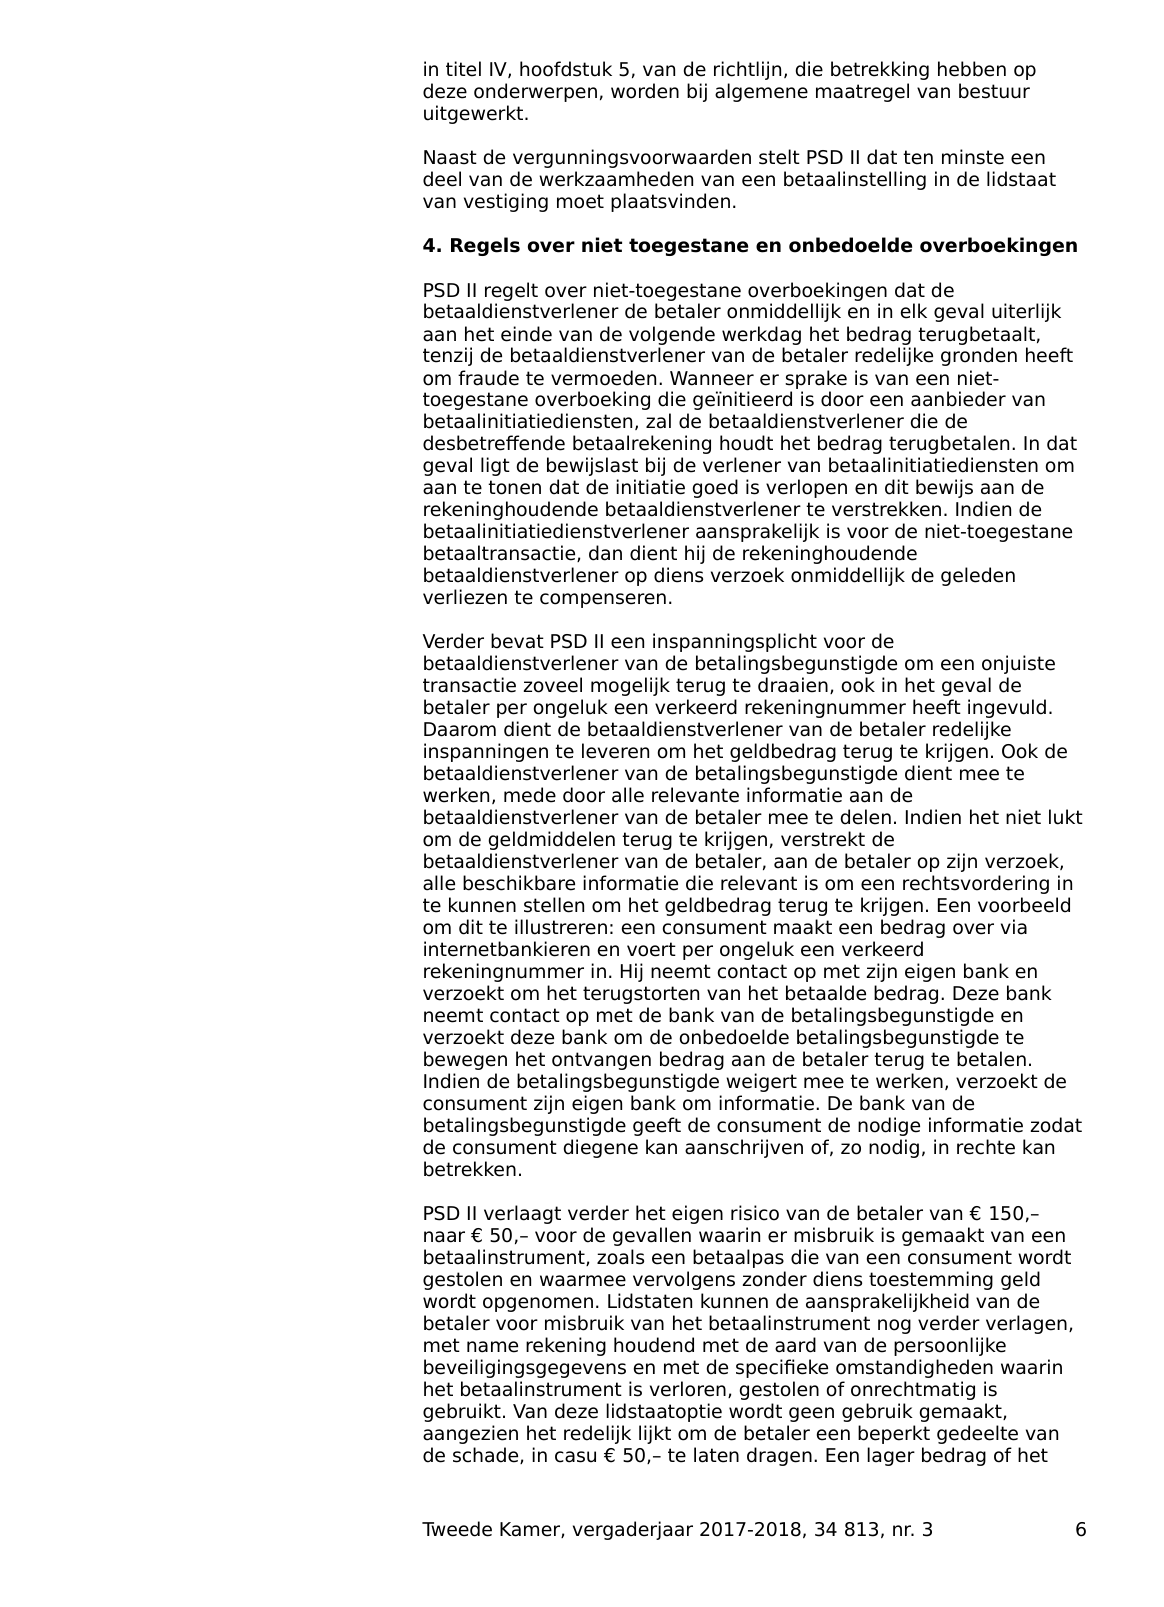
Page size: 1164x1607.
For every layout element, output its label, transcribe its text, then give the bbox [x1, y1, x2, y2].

text Naast de vergunningsvoorwaarden stelt PSD II dat ten minste een deel van de werkzaamheden van een betaalinstelling in de lidstaat van vestiging moet plaatsvinden. [422, 147, 1087, 213]
subtitle 4. Regels over niet toegestane en onbedoelde overboekingen [422, 235, 1087, 257]
text in titel IV, hoofdstuk 5, van de richtlijn, die betrekking hebben op deze onderwerpen, worden bij algemene maatregel van bestuur uitgewerkt. [422, 59, 1087, 125]
text Verder bevat PSD II een inspanningsplicht voor de betaaldienstverlener van de betalingsbegunstigde om een onjuiste transactie zoveel mogelijk terug te draaien, ook in het geval de betaler per ongeluk een verkeerd rekeningnummer heeft ingevuld. Daarom dient de betaaldienstverlener van de betaler redelijke inspanningen te leveren om het geldbedrag terug te krijgen. Ook de betaaldienstverlener van de betalingsbegunstigde dient mee te werken, mede door alle relevante informatie aan de betaaldienstverlener van de betaler mee te delen. Indien het niet lukt om de geldmiddelen terug te krijgen, verstrekt de betaaldienstverlener van de betaler, aan de betaler op zijn verzoek, alle beschikbare informatie die relevant is om een rechtsvordering in te kunnen stellen om het geldbedrag terug te krijgen. Een voorbeeld om dit te illustreren: een consument maakt een bedrag over via internetbankieren en voert per ongeluk een verkeerd rekeningnummer in. Hij neemt contact op met zijn eigen bank en verzoekt om het terugstorten van het betaalde bedrag. Deze bank neemt contact op met de bank van de betalingsbegunstigde en verzoekt deze bank om de onbedoelde betalingsbegunstigde te bewegen het ontvangen bedrag aan de betaler terug te betalen. Indien de betalingsbegunstigde weigert mee te werken, verzoekt de consument zijn eigen bank om informatie. De bank van de betalingsbegunstigde geeft de consument de nodige informatie zodat de consument diegene kan aanschrijven of, zo nodig, in rechte kan betrekken. [422, 631, 1087, 1181]
text PSD II verlaagt verder het eigen risico van de betaler van € 150,– naar € 50,– voor de gevallen waarin er misbruik is gemaakt van een betaalinstrument, zoals een betaalpas die van een consument wordt gestolen en waarmee vervolgens zonder diens toestemming geld wordt opgenomen. Lidstaten kunnen de aansprakelijkheid van de betaler voor misbruik van het betaalinstrument nog verder verlagen, met name rekening houdend met de aard van de persoonlijke beveiligingsgegevens en met de specifieke omstandigheden waarin het betaalinstrument is verloren, gestolen of onrechtmatig is gebruikt. Van deze lidstaatoptie wordt geen gebruik gemaakt, aangezien het redelijk lijkt om de betaler een beperkt gedeelte van de schade, in casu € 50,– te laten dragen. Een lager bedrag of het [422, 1203, 1087, 1467]
text PSD II regelt over niet-toegestane overboekingen dat de betaaldienstverlener de betaler onmiddellijk en in elk geval uiterlijk aan het einde van de volgende werkdag het bedrag terugbetaalt, tenzij de betaaldienstverlener van de betaler redelijke gronden heeft om fraude te vermoeden. Wanneer er sprake is van een niet-toegestane overboeking die geïnitieerd is door een aanbieder van betaalinitiatiediensten, zal de betaaldienstverlener die de desbetreffende betaalrekening houdt het bedrag terugbetalen. In dat geval ligt de bewijslast bij de verlener van betaalinitiatiediensten om aan te tonen dat de initiatie goed is verlopen en dit bewijs aan de rekeninghoudende betaaldienstverlener te verstrekken. Indien de betaalinitiatiedienstverlener aansprakelijk is voor de niet-toegestane betaaltransactie, dan dient hij de rekeninghoudende betaaldienstverlener op diens verzoek onmiddellijk de geleden verliezen te compenseren. [422, 279, 1087, 609]
